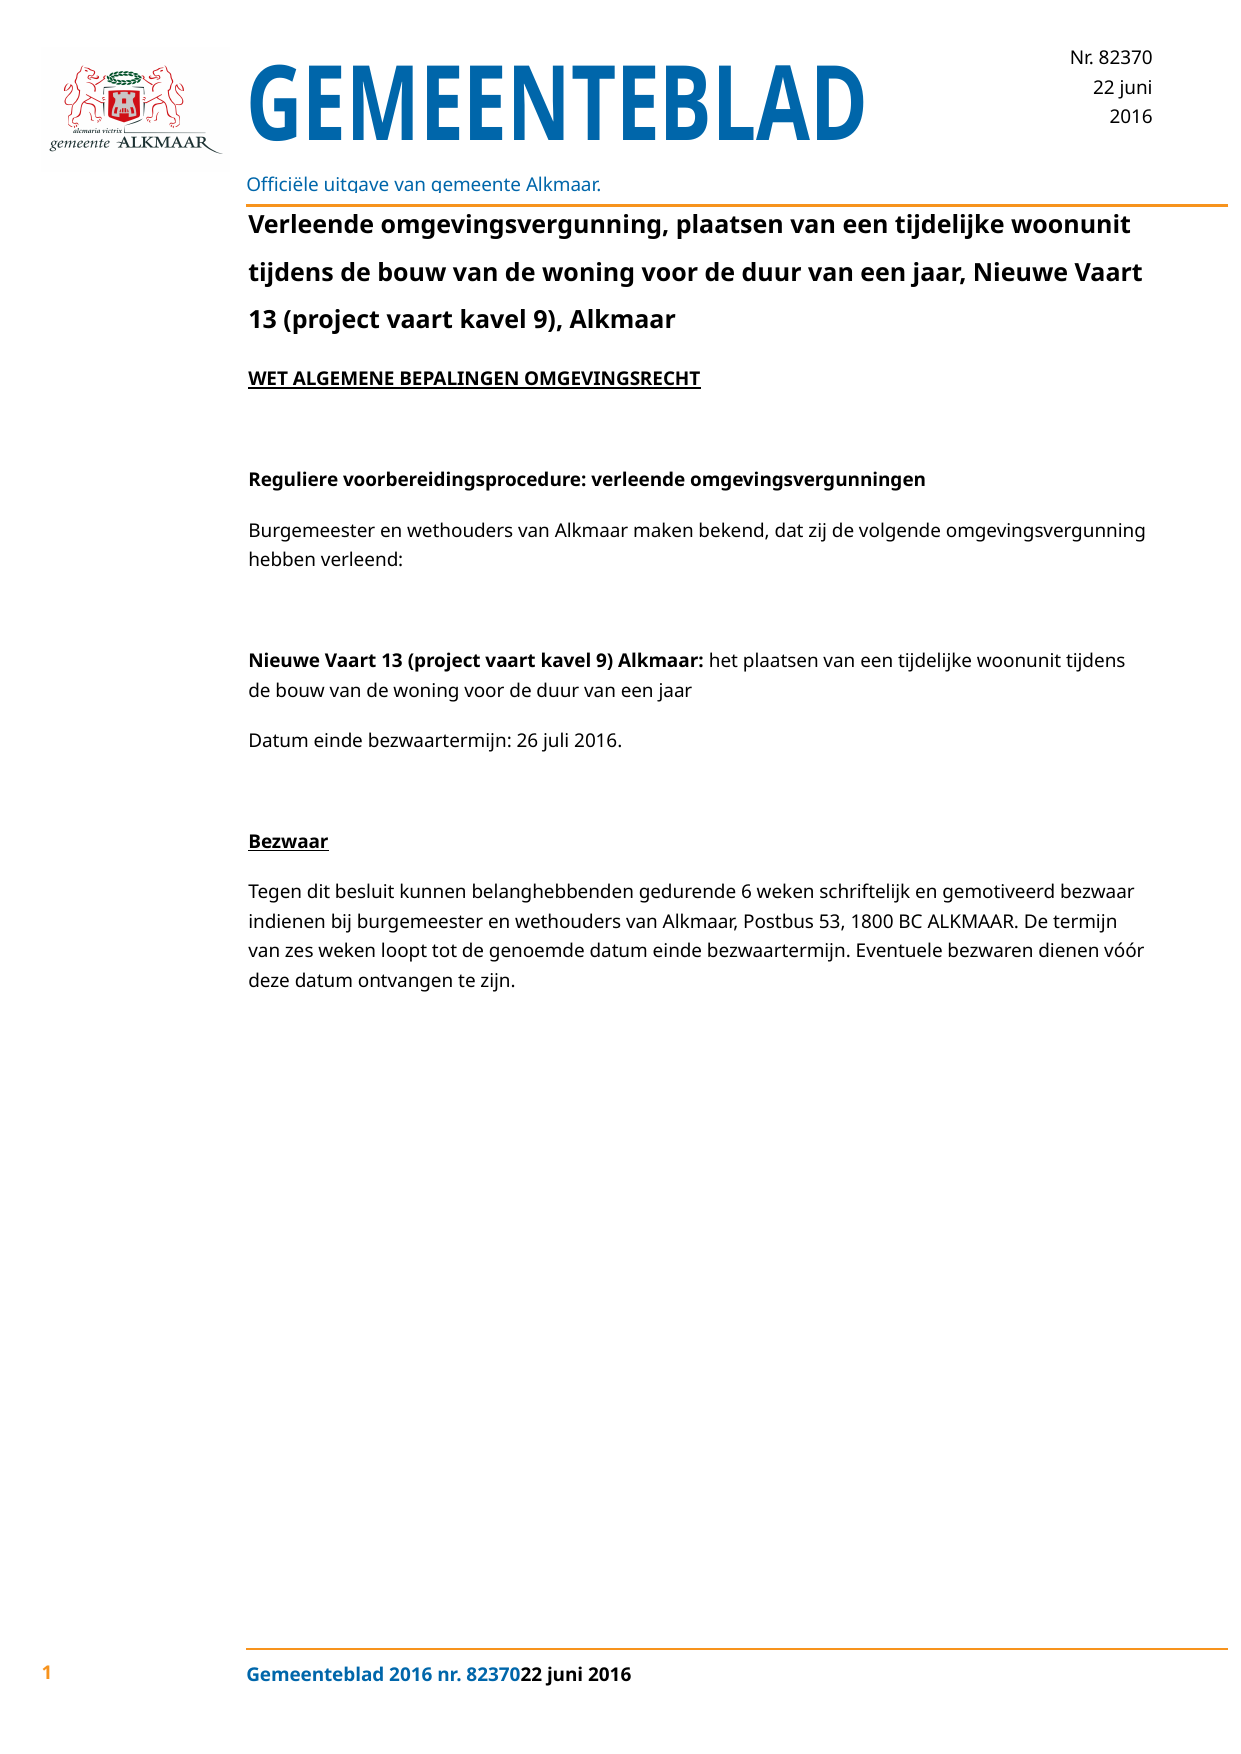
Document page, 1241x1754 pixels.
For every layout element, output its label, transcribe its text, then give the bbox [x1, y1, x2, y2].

picture [41, 47, 231, 172]
text Burgemeester en wethouders van Alkmaar maken bekend, dat zij de volgende omgevingsvergunning hebben verleend: [248, 517, 1152, 572]
text Tegen dit besluit kunnen belanghebbenden gedurende 6 weken schriftelijk en gemotiveerd bezwaar indienen bij burgemeester en wethouders van Alkmaar, Postbus 53, 1800 BC ALKMAAR. De termijn van zes weken loopt tot de genoemde datum einde bezwaartermijn. Eventuele bezwaren dienen vóór deze datum ontvangen te zijn. [248, 878, 1152, 993]
text WET ALGEMENE BEPALINGEN OMGEVINGSRECHT [248, 366, 1152, 391]
text Bezwaar [248, 828, 1152, 854]
text Verleende omgevingsvergunning, plaatsen van een tijdelijke woonunit tijdens de bouw van de woning voor de duur van een jaar, Nieuwe Vaart 13 (project vaart kavel 9), Alkmaar [248, 207, 1152, 336]
text Nieuwe Vaart 13 (project vaart kavel 9) Alkmaar: het plaatsen van een tijdelijke woonunit tijdens de bouw van de woning voor de duur van een jaar [248, 647, 1152, 702]
text Datum einde bezwaartermijn: 26 juli 2016. [248, 727, 1152, 753]
text Reguliere voorbereidingsprocedure: verleende omgevingsvergunningen [248, 466, 1152, 492]
